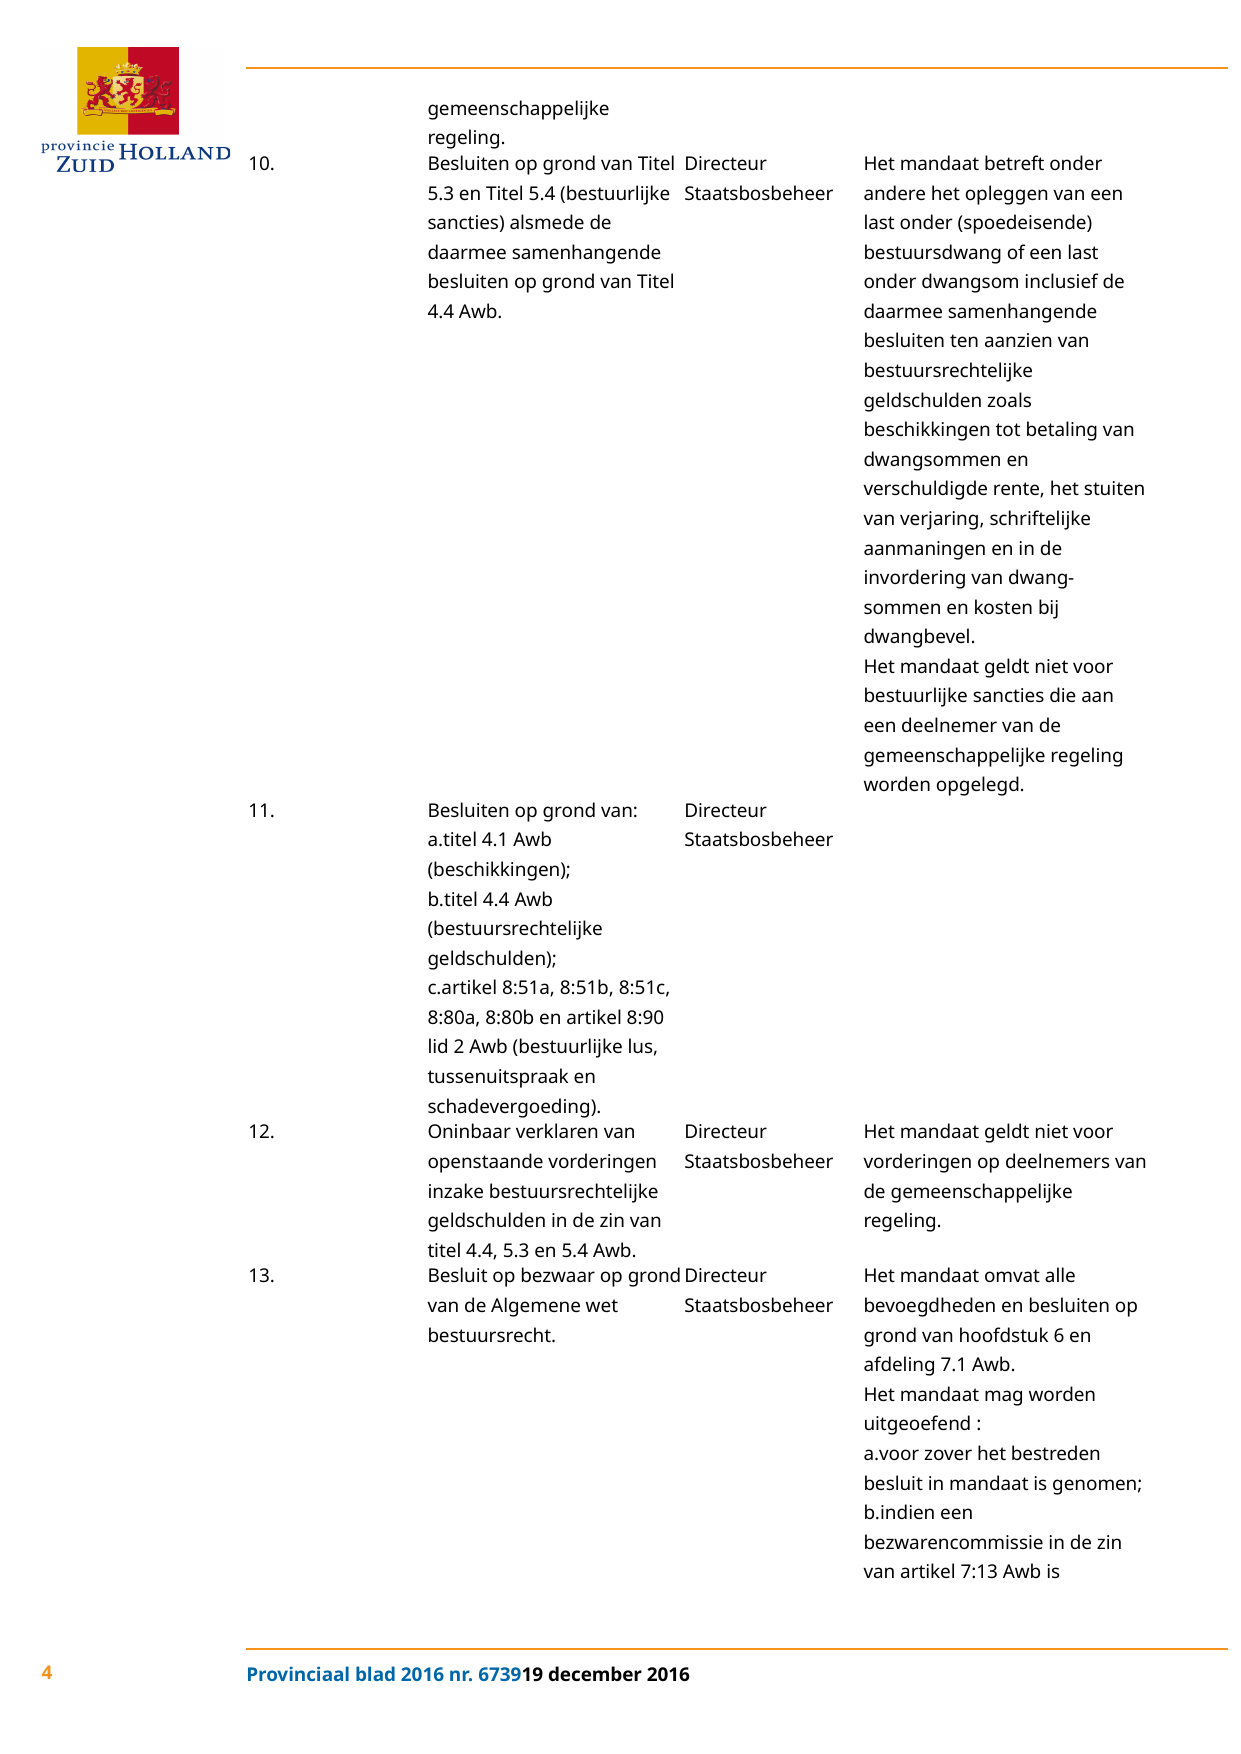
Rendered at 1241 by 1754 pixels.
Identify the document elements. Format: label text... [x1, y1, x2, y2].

table_cell 11. [248, 797, 427, 1119]
table_cell Oninbaar verklaren van openstaande vorderingen inzake bestuursrechtelijke geldschulden in de zin van titel 4.4, 5.3 en 5.4 Awb. [427, 1119, 684, 1263]
table_cell 13. [248, 1263, 427, 1584]
table_cell Besluit op bezwaar op grond van de Algemene wet bestuursrecht. [427, 1263, 684, 1584]
table_cell Besluiten op grond van: a.titel 4.1 Awb (beschikkingen); b.titel 4.4 Awb (bestuursrechtelijke geldschulden); c.artikel 8:51a, 8:51b, 8:51c, 8:80a, 8:80b en artikel 8:90 lid 2 Awb (bestuurlijke lus, tussenuitspraak en schadevergoeding). [427, 797, 684, 1119]
picture [41, 47, 231, 172]
table_cell Directeur Staatsbosbeheer [684, 1263, 863, 1584]
table_cell Het mandaat omvat alle bevoegdheden en besluiten op grond van hoofdstuk 6 en afdeling 7.1 Awb. Het mandaat mag worden uitgeoefend : a.voor zover het bestreden besluit in mandaat is genomen; b.indien een bezwarencommissie in de zin van artikel 7:13 Awb is [863, 1263, 1152, 1584]
table_cell [248, 95, 427, 150]
table_cell 10. [248, 150, 427, 797]
table_cell Het mandaat geldt niet voor vorderingen op deelnemers van de gemeenschappelijke regeling. [863, 1119, 1152, 1263]
table_cell Directeur Staatsbosbeheer [684, 797, 863, 1119]
table_cell gemeenschappelijke regeling. [427, 95, 684, 150]
table_cell [863, 95, 1152, 150]
table_cell [684, 95, 863, 150]
table_cell [863, 797, 1152, 1119]
table_cell Directeur Staatsbosbeheer [684, 1119, 863, 1263]
table_cell Directeur Staatsbosbeheer [684, 150, 863, 797]
table_cell Het mandaat betreft onder andere het opleggen van een last onder (spoedeisende) bestuursdwang of een last onder dwangsom inclusief de daarmee samenhangende besluiten ten aanzien van bestuursrechtelijke geldschulden zoals beschikkingen tot betaling van dwangsommen en verschuldigde rente, het stuiten van verjaring, schriftelijke aanmaningen en in de invordering van dwang-sommen en kosten bij dwangbevel. Het mandaat geldt niet voor bestuurlijke sancties die aan een deelnemer van de gemeenschappelijke regeling worden opgelegd. [863, 150, 1152, 797]
table_cell Besluiten op grond van Titel 5.3 en Titel 5.4 (bestuurlijke sancties) alsmede de daarmee samenhangende besluiten op grond van Titel 4.4 Awb. [427, 150, 684, 797]
table_cell 12. [248, 1119, 427, 1263]
